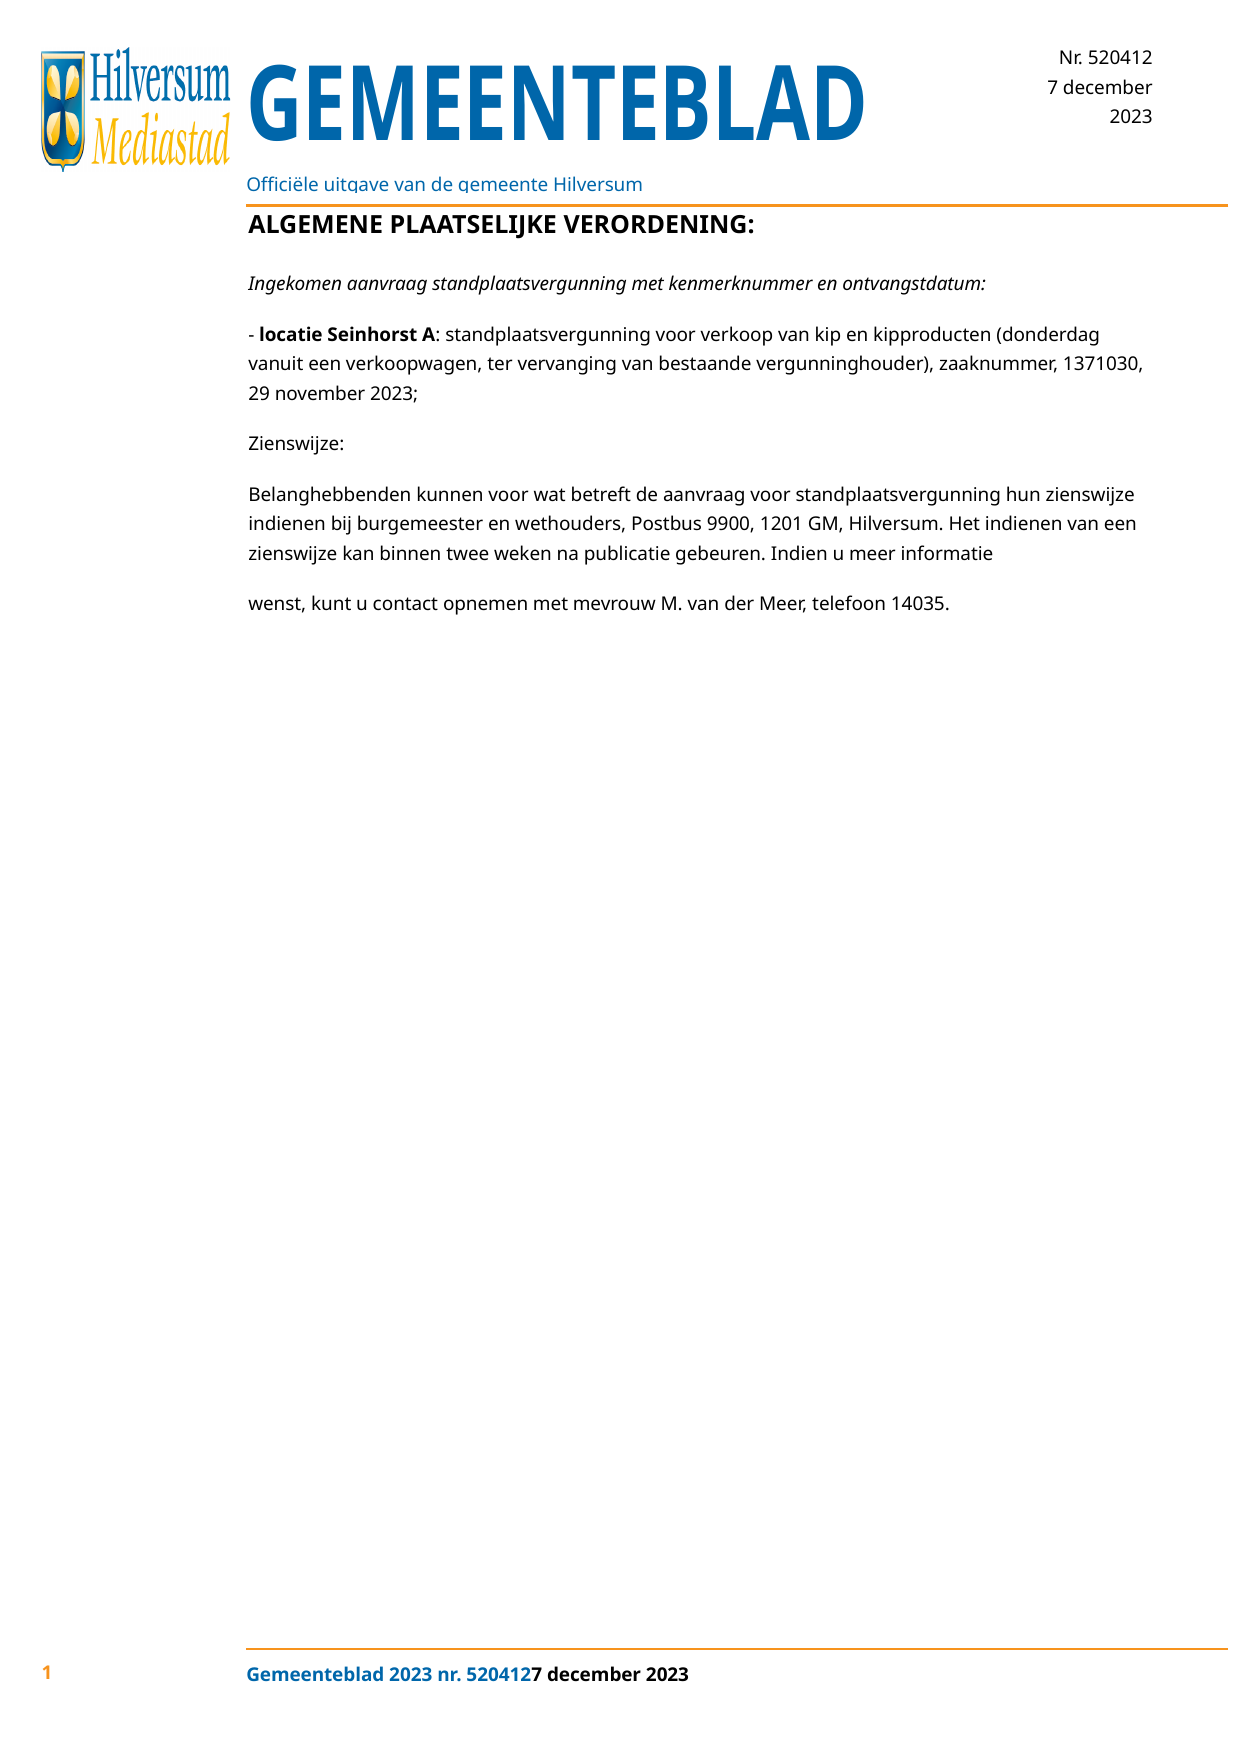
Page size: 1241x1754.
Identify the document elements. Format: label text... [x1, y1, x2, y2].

text Zienswijze: [248, 430, 1152, 456]
text - locatie Seinhorst A: standplaatsvergunning voor verkoop van kip en kipproducten (donderdag vanuit een verkoopwagen, ter vervanging van bestaande vergunninghouder), zaaknummer, 1371030, 29 november 2023; [248, 321, 1152, 406]
text wenst, kunt u contact opnemen met mevrouw M. van der Meer, telefoon 14035. [248, 590, 1152, 616]
text ALGEMENE PLAATSELIJKE VERORDENING: [248, 207, 1152, 241]
text Belanghebbenden kunnen voor wat betreft de aanvraag voor standplaatsvergunning hun zienswijze indienen bij burgemeester en wethouders, Postbus 9900, 1201 GM, Hilversum. Het indienen van een zienswijze kan binnen twee weken na publicatie gebeuren. Indien u meer informatie [248, 481, 1152, 566]
text Ingekomen aanvraag standplaatsvergunning met kenmerknummer en ontvangstdatum: [248, 270, 1152, 296]
picture [41, 47, 231, 172]
